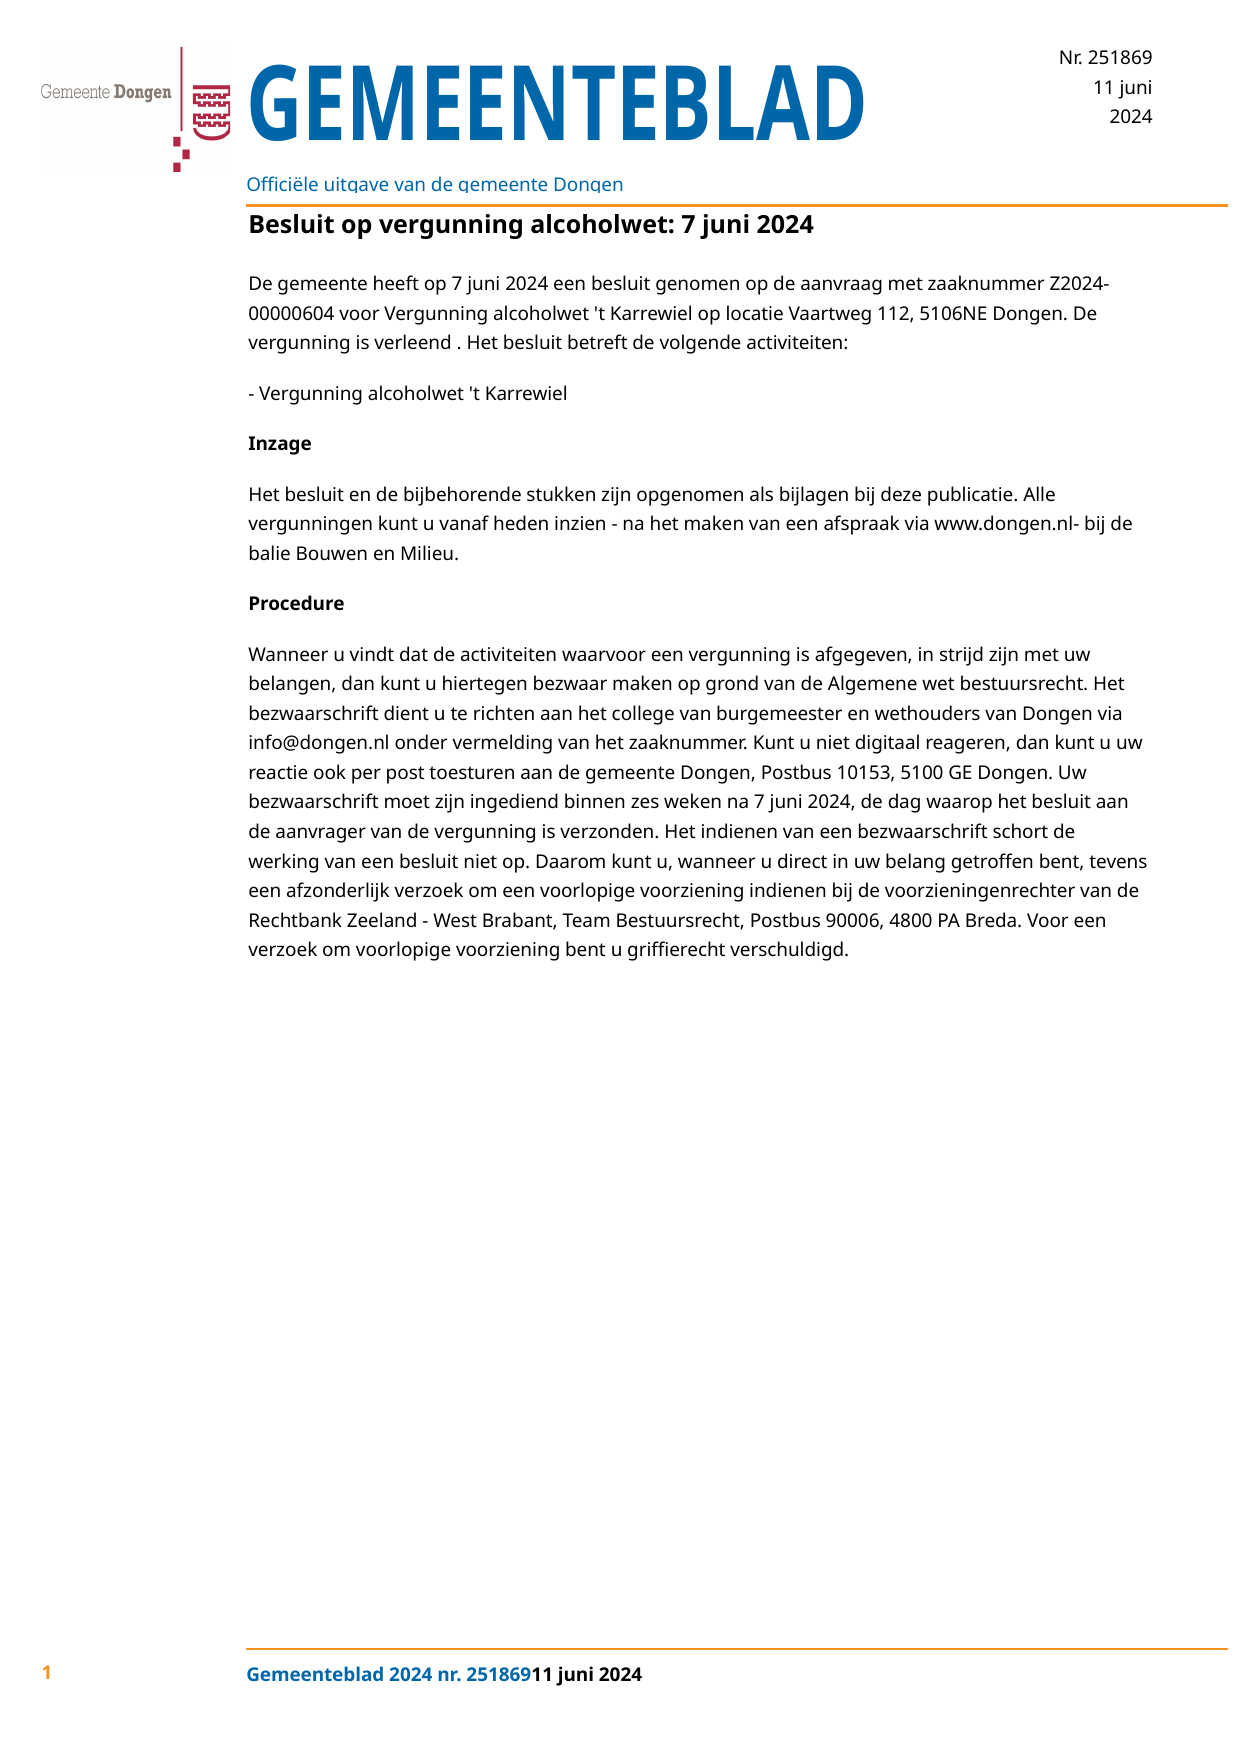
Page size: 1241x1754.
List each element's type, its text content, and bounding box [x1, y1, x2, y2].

picture [41, 47, 231, 172]
text Besluit op vergunning alcoholwet: 7 juni 2024 [248, 207, 1152, 241]
text De gemeente heeft op 7 juni 2024 een besluit genomen op de aanvraag met zaaknummer Z2024-00000604 voor Vergunning alcoholwet 't Karrewiel op locatie Vaartweg 112, 5106NE Dongen. De vergunning is verleend . Het besluit betreft de volgende activiteiten: [248, 270, 1152, 355]
text - Vergunning alcoholwet 't Karrewiel [248, 380, 1152, 406]
text Wanneer u vindt dat de activiteiten waarvoor een vergunning is afgegeven, in strijd zijn met uw belangen, dan kunt u hiertegen bezwaar maken op grond van de Algemene wet bestuursrecht. Het bezwaarschrift dient u te richten aan het college van burgemeester en wethouders van Dongen via info@dongen.nl onder vermelding van het zaaknummer. Kunt u niet digitaal reageren, dan kunt u uw reactie ook per post toesturen aan de gemeente Dongen, Postbus 10153, 5100 GE Dongen. Uw bezwaarschrift moet zijn ingediend binnen zes weken na 7 juni 2024, de dag waarop het besluit aan de aanvrager van de vergunning is verzonden. Het indienen van een bezwaarschrift schort de werking van een besluit niet op. Daarom kunt u, wanneer u direct in uw belang getroffen bent, tevens een afzonderlijk verzoek om een voorlopige voorziening indienen bij de voorzieningenrechter van de Rechtbank Zeeland - West Brabant, Team Bestuursrecht, Postbus 90006, 4800 PA Breda. Voor een verzoek om voorlopige voorziening bent u griffierecht verschuldigd. [248, 641, 1152, 962]
text Het besluit en de bijbehorende stukken zijn opgenomen als bijlagen bij deze publicatie. Alle vergunningen kunt u vanaf heden inzien - na het maken van een afspraak via www.dongen.nl- bij de balie Bouwen en Milieu. [248, 481, 1152, 566]
text Inzage [248, 430, 1152, 456]
text Procedure [248, 590, 1152, 616]
